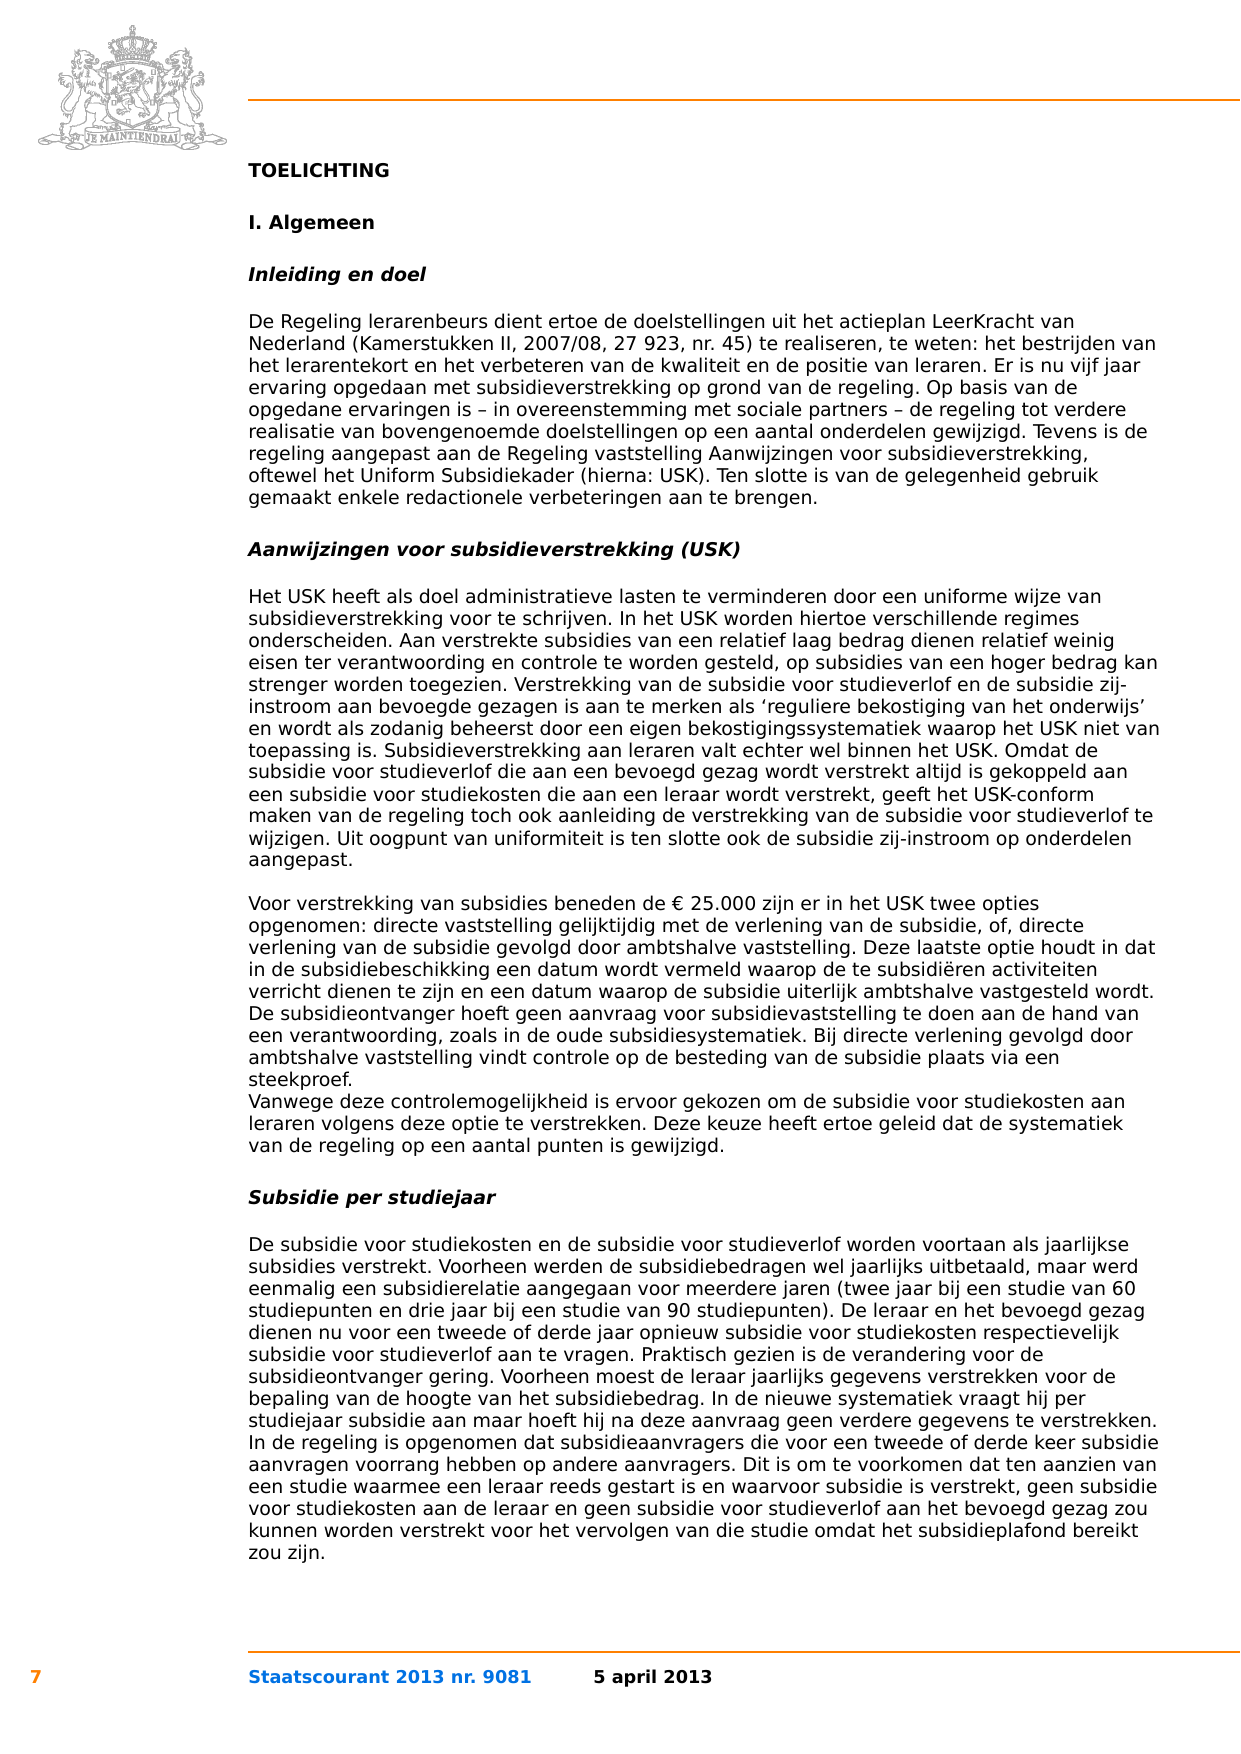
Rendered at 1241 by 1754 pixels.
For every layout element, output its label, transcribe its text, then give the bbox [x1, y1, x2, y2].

subtitle TOELICHTING [248, 160, 1163, 182]
text De Regeling lerarenbeurs dient ertoe de doelstellingen uit het actieplan LeerKracht van Nederland (Kamerstukken II, 2007/08, 27 923, nr. 45) te realiseren, te weten: het bestrijden van het lerarentekort en het verbeteren van de kwaliteit en de positie van leraren. Er is nu vijf jaar ervaring opgedaan met subsidieverstrekking op grond van de regeling. Op basis van de opgedane ervaringen is – in overeenstemming met sociale partners – de regeling tot verdere realisatie van bovengenoemde doelstellingen op een aantal onderdelen gewijzigd. Tevens is de regeling aangepast aan de Regeling vaststelling Aanwijzingen voor subsidieverstrekking, oftewel het Uniform Subsidiekader (hierna: USK). Ten slotte is van de gelegenheid gebruik gemaakt enkele redactionele verbeteringen aan te brengen. [248, 311, 1163, 509]
picture [38, 25, 227, 150]
subtitle I. Algemeen [248, 212, 1163, 234]
text De subsidie voor studiekosten en de subsidie voor studieverlof worden voortaan als jaarlijkse subsidies verstrekt. Voorheen werden de subsidiebedragen wel jaarlijks uitbetaald, maar werd eenmalig een subsidierelatie aangegaan voor meerdere jaren (twee jaar bij een studie van 60 studiepunten en drie jaar bij een studie van 90 studiepunten). De leraar en het bevoegd gezag dienen nu voor een tweede of derde jaar opnieuw subsidie voor studiekosten respectievelijk subsidie voor studieverlof aan te vragen. Praktisch gezien is de verandering voor de subsidieontvanger gering. Voorheen moest de leraar jaarlijks gegevens verstrekken voor de bepaling van de hoogte van het subsidiebedrag. In de nieuwe systematiek vraagt hij per studiejaar subsidie aan maar hoeft hij na deze aanvraag geen verdere gegevens te verstrekken. In de regeling is opgenomen dat subsidieaanvragers die voor een tweede of derde keer subsidie aanvragen voorrang hebben op andere aanvragers. Dit is om te voorkomen dat ten aanzien van een studie waarmee een leraar reeds gestart is en waarvoor subsidie is verstrekt, geen subsidie voor studiekosten aan de leraar en geen subsidie voor studieverlof aan het bevoegd gezag zou kunnen worden verstrekt voor het vervolgen van die studie omdat het subsidieplafond bereikt zou zijn. [248, 1234, 1163, 1564]
subtitle Aanwijzingen voor subsidieverstrekking (USK) [248, 539, 1163, 561]
text Vanwege deze controlemogelijkheid is ervoor gekozen om de subsidie voor studiekosten aan leraren volgens deze optie te verstrekken. Deze keuze heeft ertoe geleid dat de systematiek van de regeling op een aantal punten is gewijzigd. [248, 1091, 1163, 1157]
subtitle Subsidie per studiejaar [248, 1187, 1163, 1209]
text Voor verstrekking van subsidies beneden de € 25.000 zijn er in het USK twee opties opgenomen: directe vaststelling gelijktijdig met de verlening van de subsidie, of, directe verlening van de subsidie gevolgd door ambtshalve vaststelling. Deze laatste optie houdt in dat in de subsidiebeschikking een datum wordt vermeld waarop de te subsidiëren activiteiten verricht dienen te zijn en een datum waarop de subsidie uiterlijk ambtshalve vastgesteld wordt. De subsidieontvanger hoeft geen aanvraag voor subsidievaststelling te doen aan de hand van een verantwoording, zoals in de oude subsidiesystematiek. Bij directe verlening gevolgd door ambtshalve vaststelling vindt controle op de besteding van de subsidie plaats via een steekproef. [248, 893, 1163, 1091]
text Het USK heeft als doel administratieve lasten te verminderen door een uniforme wijze van subsidieverstrekking voor te schrijven. In het USK worden hiertoe verschillende regimes onderscheiden. Aan verstrekte subsidies van een relatief laag bedrag dienen relatief weinig eisen ter verantwoording en controle te worden gesteld, op subsidies van een hoger bedrag kan strenger worden toegezien. Verstrekking van de subsidie voor studieverlof en de subsidie zij-instroom aan bevoegde gezagen is aan te merken als ‘reguliere bekostiging van het onderwijs’ en wordt als zodanig beheerst door een eigen bekostigingssystematiek waarop het USK niet van toepassing is. Subsidieverstrekking aan leraren valt echter wel binnen het USK. Omdat de subsidie voor studieverlof die aan een bevoegd gezag wordt verstrekt altijd is gekoppeld aan een subsidie voor studiekosten die aan een leraar wordt verstrekt, geeft het USK-conform maken van de regeling toch ook aanleiding de verstrekking van de subsidie voor studieverlof te wijzigen. Uit oogpunt van uniformiteit is ten slotte ook de subsidie zij-instroom op onderdelen aangepast. [248, 586, 1163, 871]
subtitle Inleiding en doel [248, 264, 1163, 286]
